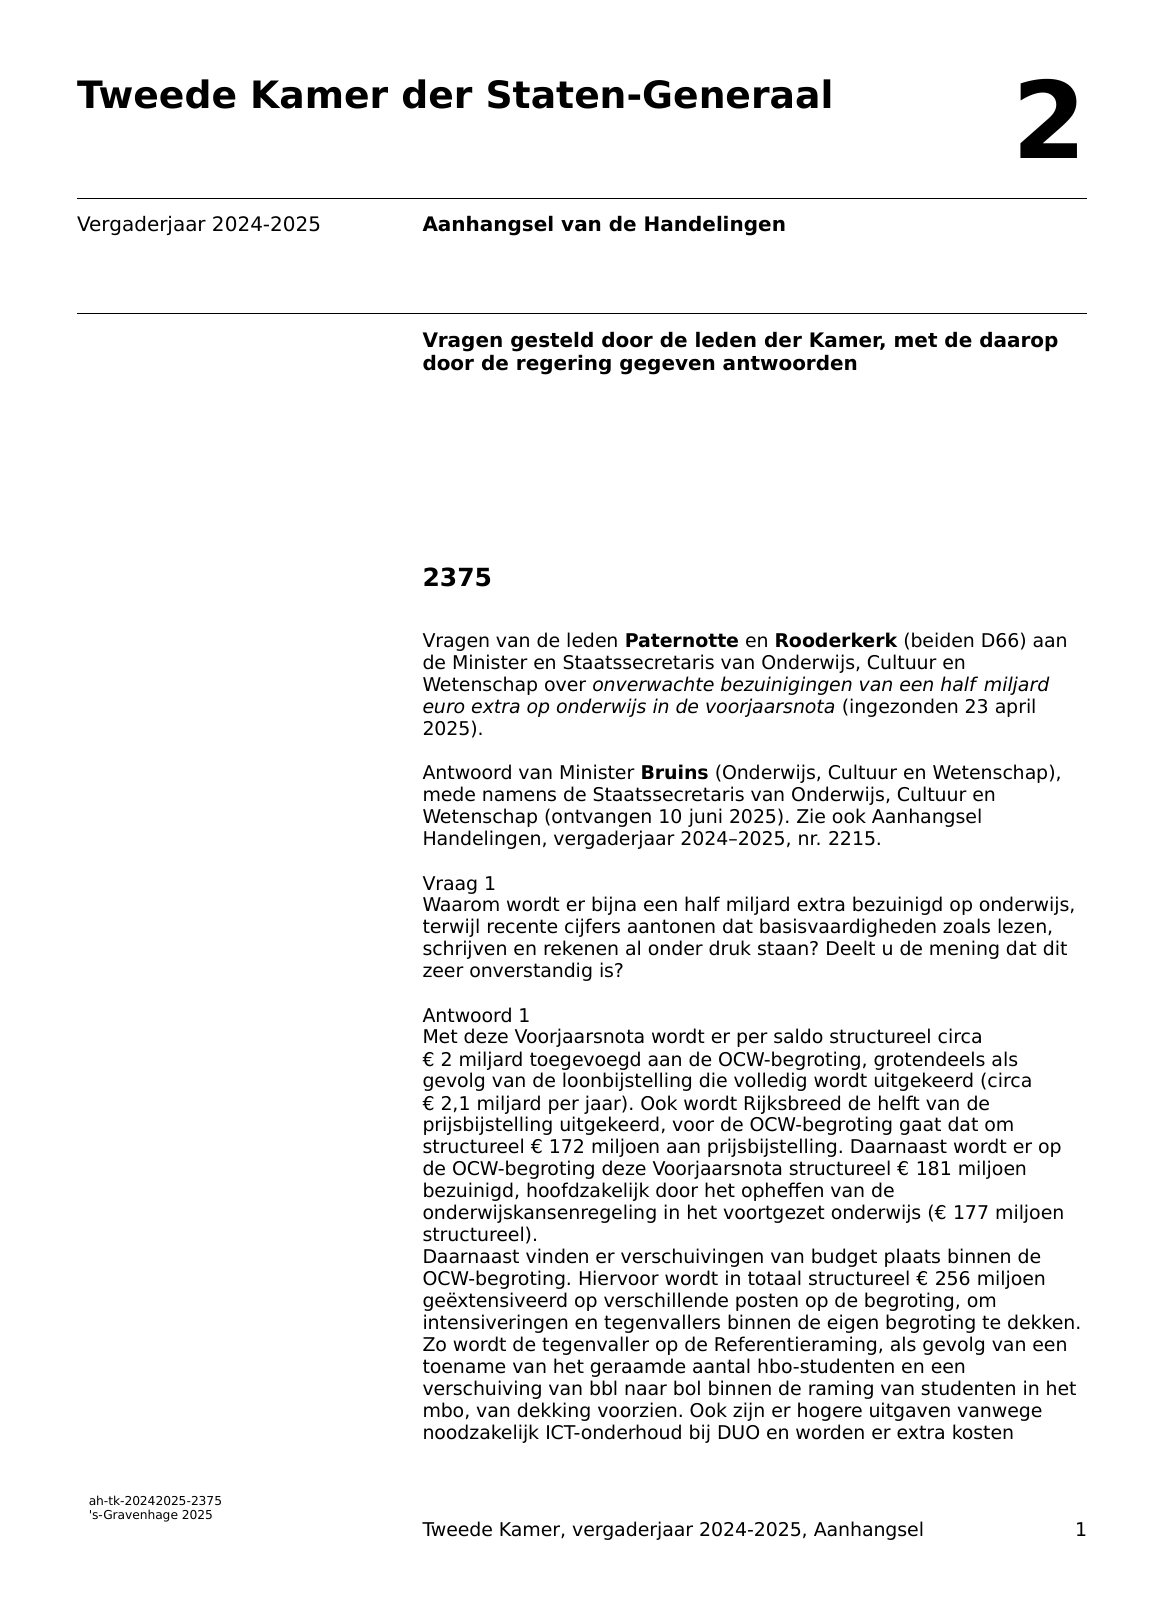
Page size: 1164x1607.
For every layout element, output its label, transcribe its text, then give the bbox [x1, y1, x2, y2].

text ah-tk-20242025-2375 [88, 1494, 323, 1508]
text Antwoord van Minister Bruins (Onderwijs, Cultuur en Wetenschap), mede namens de Staatssecretaris van Onderwijs, Cultuur en Wetenschap (ontvangen 10 juni 2025). Zie ook Aanhangsel Handelingen, vergaderjaar 2024–2025, nr. 2215. [422, 762, 1087, 850]
text Daarnaast vinden er verschuivingen van budget plaats binnen de OCW-begroting. Hiervoor wordt in totaal structureel € 256 miljoen geëxtensiveerd op verschillende posten op de begroting, om intensiveringen en tegenvallers binnen de eigen begroting te dekken. Zo wordt de tegenvaller op de Referentieraming, als gevolg van een toename van het geraamde aantal hbo-studenten en een verschuiving van bbl naar bol binnen de raming van studenten in het mbo, van dekking voorzien. Ook zijn er hogere uitgaven vanwege noodzakelijk ICT-onderhoud bij DUO en worden er extra kosten [422, 1246, 1087, 1444]
text 's-Gravenhage 2025 [88, 1508, 323, 1522]
text Antwoord 1 [422, 1004, 1087, 1026]
text Met deze Voorjaarsnota wordt er per saldo structureel circa € 2 miljard toegevoegd aan de OCW-begroting, grotendeels als gevolg van de loonbijstelling die volledig wordt uitgekeerd (circa € 2,1 miljard per jaar). Ook wordt Rijksbreed de helft van de prijsbijstelling uitgekeerd, voor de OCW-begroting gaat dat om structureel € 172 miljoen aan prijsbijstelling. Daarnaast wordt er op de OCW-begroting deze Voorjaarsnota structureel € 181 miljoen bezuinigd, hoofdzakelijk door het opheffen van de onderwijskansenregeling in het voortgezet onderwijs (€ 177 miljoen structureel). [422, 1026, 1087, 1246]
text Vragen van de leden Paternotte en Rooderkerk (beiden D66) aan de Minister en Staatssecretaris van Onderwijs, Cultuur en Wetenschap over onverwachte bezuinigingen van een half miljard euro extra op onderwijs in de voorjaarsnota (ingezonden 23 april 2025). [422, 630, 1087, 740]
table_header Tweede Kamer der Staten-Generaal [77, 59, 886, 198]
text 2375 [422, 563, 1087, 592]
table_header 2 [886, 59, 1087, 198]
table_cell Vergaderjaar 2024-2025 [77, 199, 422, 313]
text Waarom wordt er bijna een half miljard extra bezuinigd op onderwijs, terwijl recente cijfers aantonen dat basisvaardigheden zoals lezen, schrijven en rekenen al onder druk staan? Deelt u de mening dat dit zeer onverstandig is? [422, 894, 1087, 982]
table_cell Aanhangsel van de Handelingen [422, 199, 1087, 313]
table_cell Vragen gesteld door de leden der Kamer, met de daarop door de regering gegeven antwoorden [422, 314, 1087, 375]
table_cell [77, 314, 422, 375]
text Vraag 1 [422, 872, 1087, 894]
